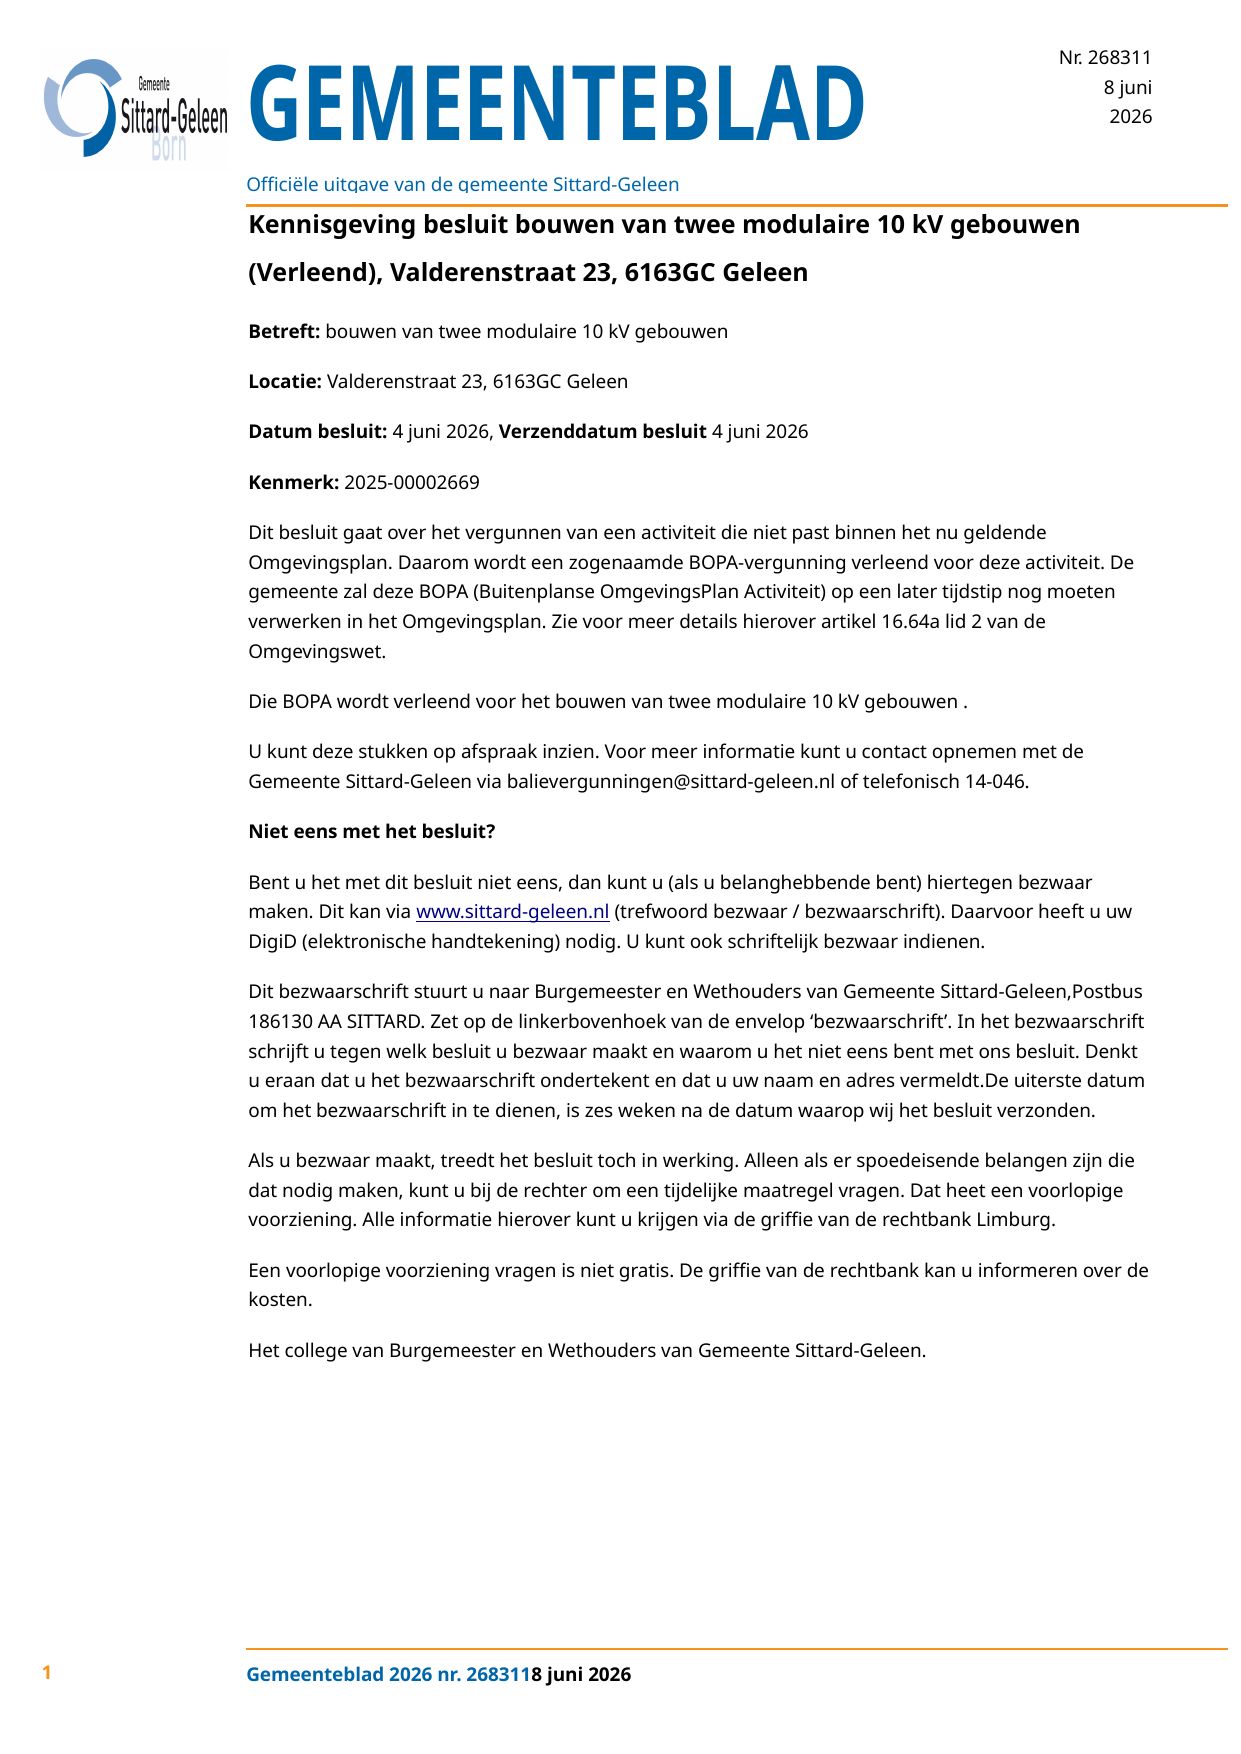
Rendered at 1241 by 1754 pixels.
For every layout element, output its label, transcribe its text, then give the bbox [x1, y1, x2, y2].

text Een voorlopige voorziening vragen is niet gratis. De griffie van de rechtbank kan u informeren over de kosten. [248, 1257, 1152, 1312]
picture [41, 47, 231, 172]
text Als u bezwaar maakt, treedt het besluit toch in werking. Alleen als er spoedeisende belangen zijn die dat nodig maken, kunt u bij de rechter om een tijdelijke maatregel vragen. Dat heet een voorlopige voorziening. Alle informatie hierover kunt u krijgen via de griffie van de rechtbank Limburg. [248, 1147, 1152, 1232]
text Niet eens met het besluit? [248, 819, 1152, 844]
text Kennisgeving besluit bouwen van twee modulaire 10 kV gebouwen (Verleend), Valderenstraat 23, 6163GC Geleen [248, 207, 1152, 288]
text Locatie: Valderenstraat 23, 6163GC Geleen [248, 368, 1152, 394]
text Die BOPA wordt verleend voor het bouwen van twee modulaire 10 kV gebouwen . [248, 688, 1152, 714]
text Betreft: bouwen van twee modulaire 10 kV gebouwen [248, 318, 1152, 344]
text Datum besluit: 4 juni 2026, Verzenddatum besluit 4 juni 2026 [248, 419, 1152, 444]
text Dit besluit gaat over het vergunnen van een activiteit die niet past binnen het nu geldende Omgevingsplan. Daarom wordt een zogenaamde BOPA-vergunning verleend voor deze activiteit. De gemeente zal deze BOPA (Buitenplanse OmgevingsPlan Activiteit) op een later tijdstip nog moeten verwerken in het Omgevingsplan. Zie voor meer details hierover artikel 16.64a lid 2 van de Omgevingswet. [248, 519, 1152, 664]
text Kenmerk: 2025-00002669 [248, 469, 1152, 495]
text Bent u het met dit besluit niet eens, dan kunt u (als u belanghebbende bent) hiertegen bezwaar maken. Dit kan via www.sittard-geleen.nl (trefwoord bezwaar / bezwaarschrift). Daarvoor heeft u uw DigiD (elektronische handtekening) nodig. U kunt ook schriftelijk bezwaar indienen. [248, 869, 1152, 954]
text U kunt deze stukken op afspraak inzien. Voor meer informatie kunt u contact opnemen met de Gemeente Sittard-Geleen via balievergunningen@sittard-geleen.nl of telefonisch 14-046. [248, 739, 1152, 794]
text Dit bezwaarschrift stuurt u naar Burgemeester en Wethouders van Gemeente Sittard-Geleen,Postbus 186130 AA SITTARD. Zet op de linkerbovenhoek van de envelop ‘bezwaarschrift’. In het bezwaarschrift schrijft u tegen welk besluit u bezwaar maakt en waarom u het niet eens bent met ons besluit. Denkt u eraan dat u het bezwaarschrift ondertekent en dat u uw naam en adres vermeldt.De uiterste datum om het bezwaarschrift in te dienen, is zes weken na de datum waarop wij het besluit verzonden. [248, 979, 1152, 1123]
text Het college van Burgemeester en Wethouders van Gemeente Sittard-Geleen. [248, 1337, 1152, 1363]
